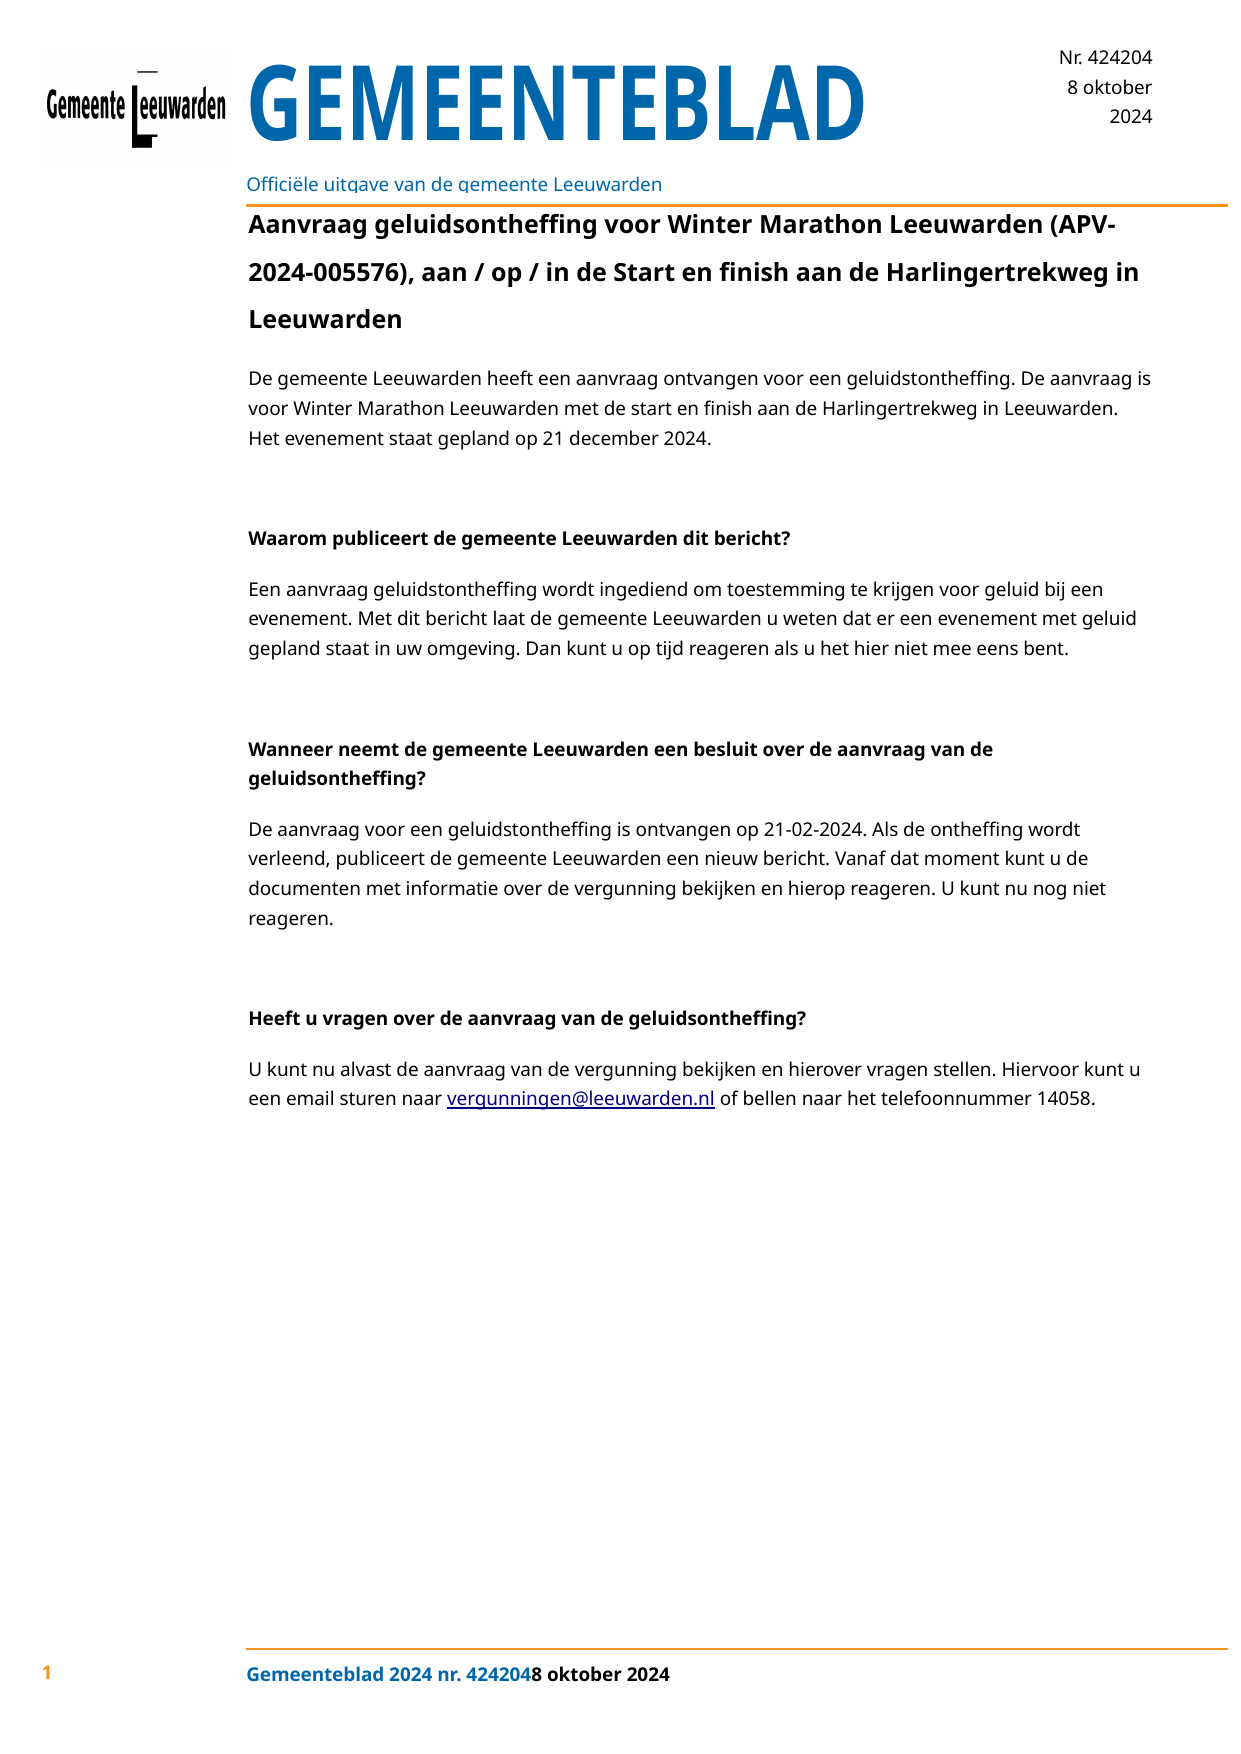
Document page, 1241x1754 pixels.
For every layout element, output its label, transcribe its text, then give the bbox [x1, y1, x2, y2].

text Heeft u vragen over de aanvraag van de geluidsontheffing? [248, 1006, 1152, 1031]
text U kunt nu alvast de aanvraag van de vergunning bekijken en hierover vragen stellen. Hiervoor kunt u een email sturen naar vergunningen@leeuwarden.nl of bellen naar het telefoonnummer 14058. [248, 1056, 1152, 1111]
text De aanvraag voor een geluidstontheffing is ontvangen op 21-02-2024. Als de ontheffing wordt verleend, publiceert de gemeente Leeuwarden een nieuw bericht. Vanaf dat moment kunt u de documenten met informatie over de vergunning bekijken en hierop reageren. U kunt nu nog niet reageren. [248, 816, 1152, 930]
text Waarom publiceert de gemeente Leeuwarden dit bericht? [248, 526, 1152, 551]
text Wanneer neemt de gemeente Leeuwarden een besluit over de aanvraag van de geluidsontheffing? [248, 736, 1152, 791]
text Een aanvraag geluidstontheffing wordt ingediend om toestemming te krijgen voor geluid bij een evenement. Met dit bericht laat de gemeente Leeuwarden u weten dat er een evenement met geluid gepland staat in uw omgeving. Dan kunt u op tijd reageren als u het hier niet mee eens bent. [248, 576, 1152, 661]
text Aanvraag geluidsontheffing voor Winter Marathon Leeuwarden (APV-2024-005576), aan / op / in de Start en finish aan de Harlingertrekweg in Leeuwarden [248, 207, 1152, 336]
text De gemeente Leeuwarden heeft een aanvraag ontvangen voor een geluidstontheffing. De aanvraag is voor Winter Marathon Leeuwarden met de start en finish aan de Harlingertrekweg in Leeuwarden. Het evenement staat gepland op 21 december 2024. [248, 366, 1152, 450]
picture [41, 47, 231, 172]
